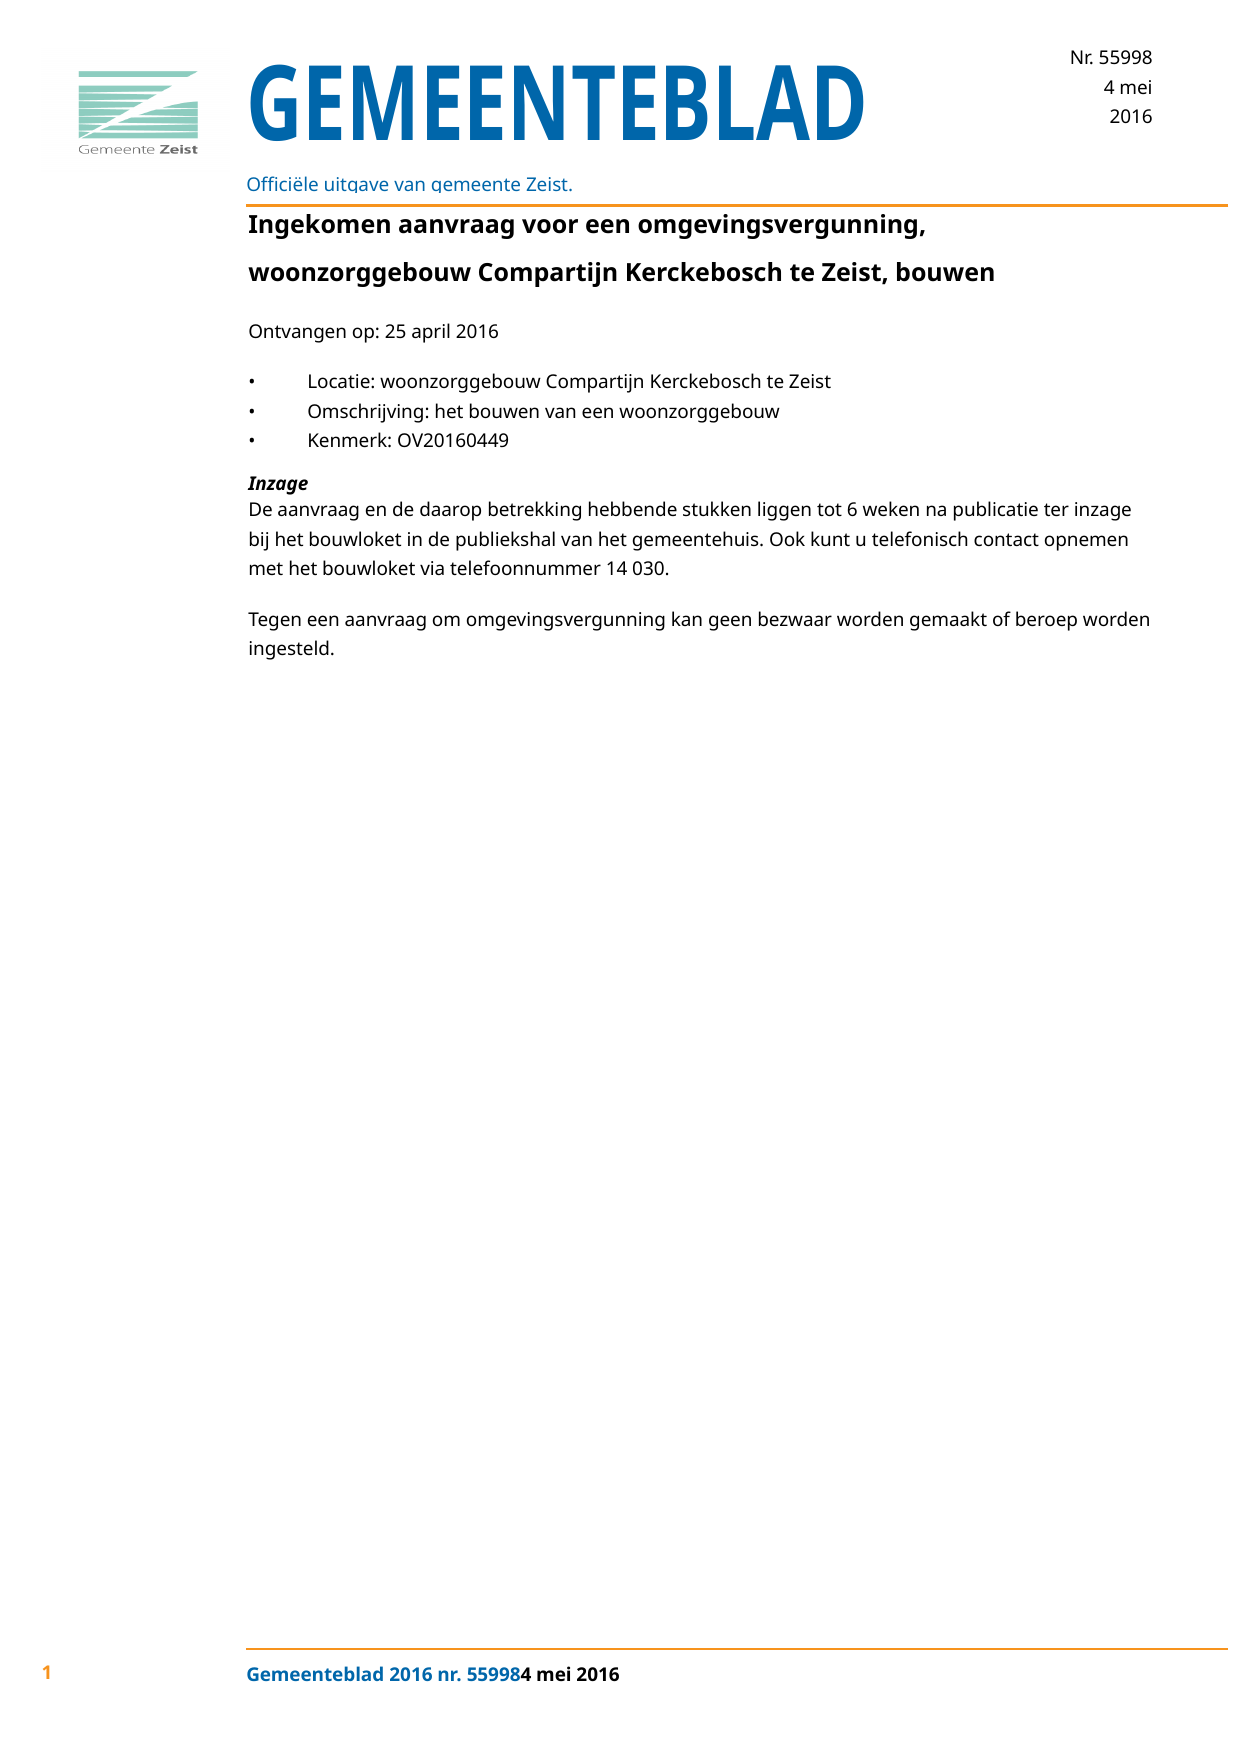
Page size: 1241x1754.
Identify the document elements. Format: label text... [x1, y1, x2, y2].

text Tegen een aanvraag om omgevingsvergunning kan geen bezwaar worden gemaakt of beroep worden ingesteld. [248, 606, 1152, 661]
list Omschrijving: het bouwen van een woonzorggebouw [248, 398, 1152, 424]
picture [41, 47, 231, 172]
list Locatie: woonzorggebouw Compartijn Kerckebosch te Zeist [248, 368, 1152, 394]
text Ingekomen aanvraag voor een omgevingsvergunning, woonzorggebouw Compartijn Kerckebosch te Zeist, bouwen [248, 207, 1152, 288]
text Ontvangen op: 25 april 2016 [248, 318, 1152, 344]
text De aanvraag en de daarop betrekking hebbende stukken liggen tot 6 weken na publicatie ter inzage bij het bouwloket in de publiekshal van het gemeentehuis. Ook kunt u telefonisch contact opnemen met het bouwloket via telefoonnummer 14 030. [248, 496, 1152, 581]
text Inzage [248, 471, 1152, 496]
list Kenmerk: OV20160449 [248, 427, 1152, 453]
